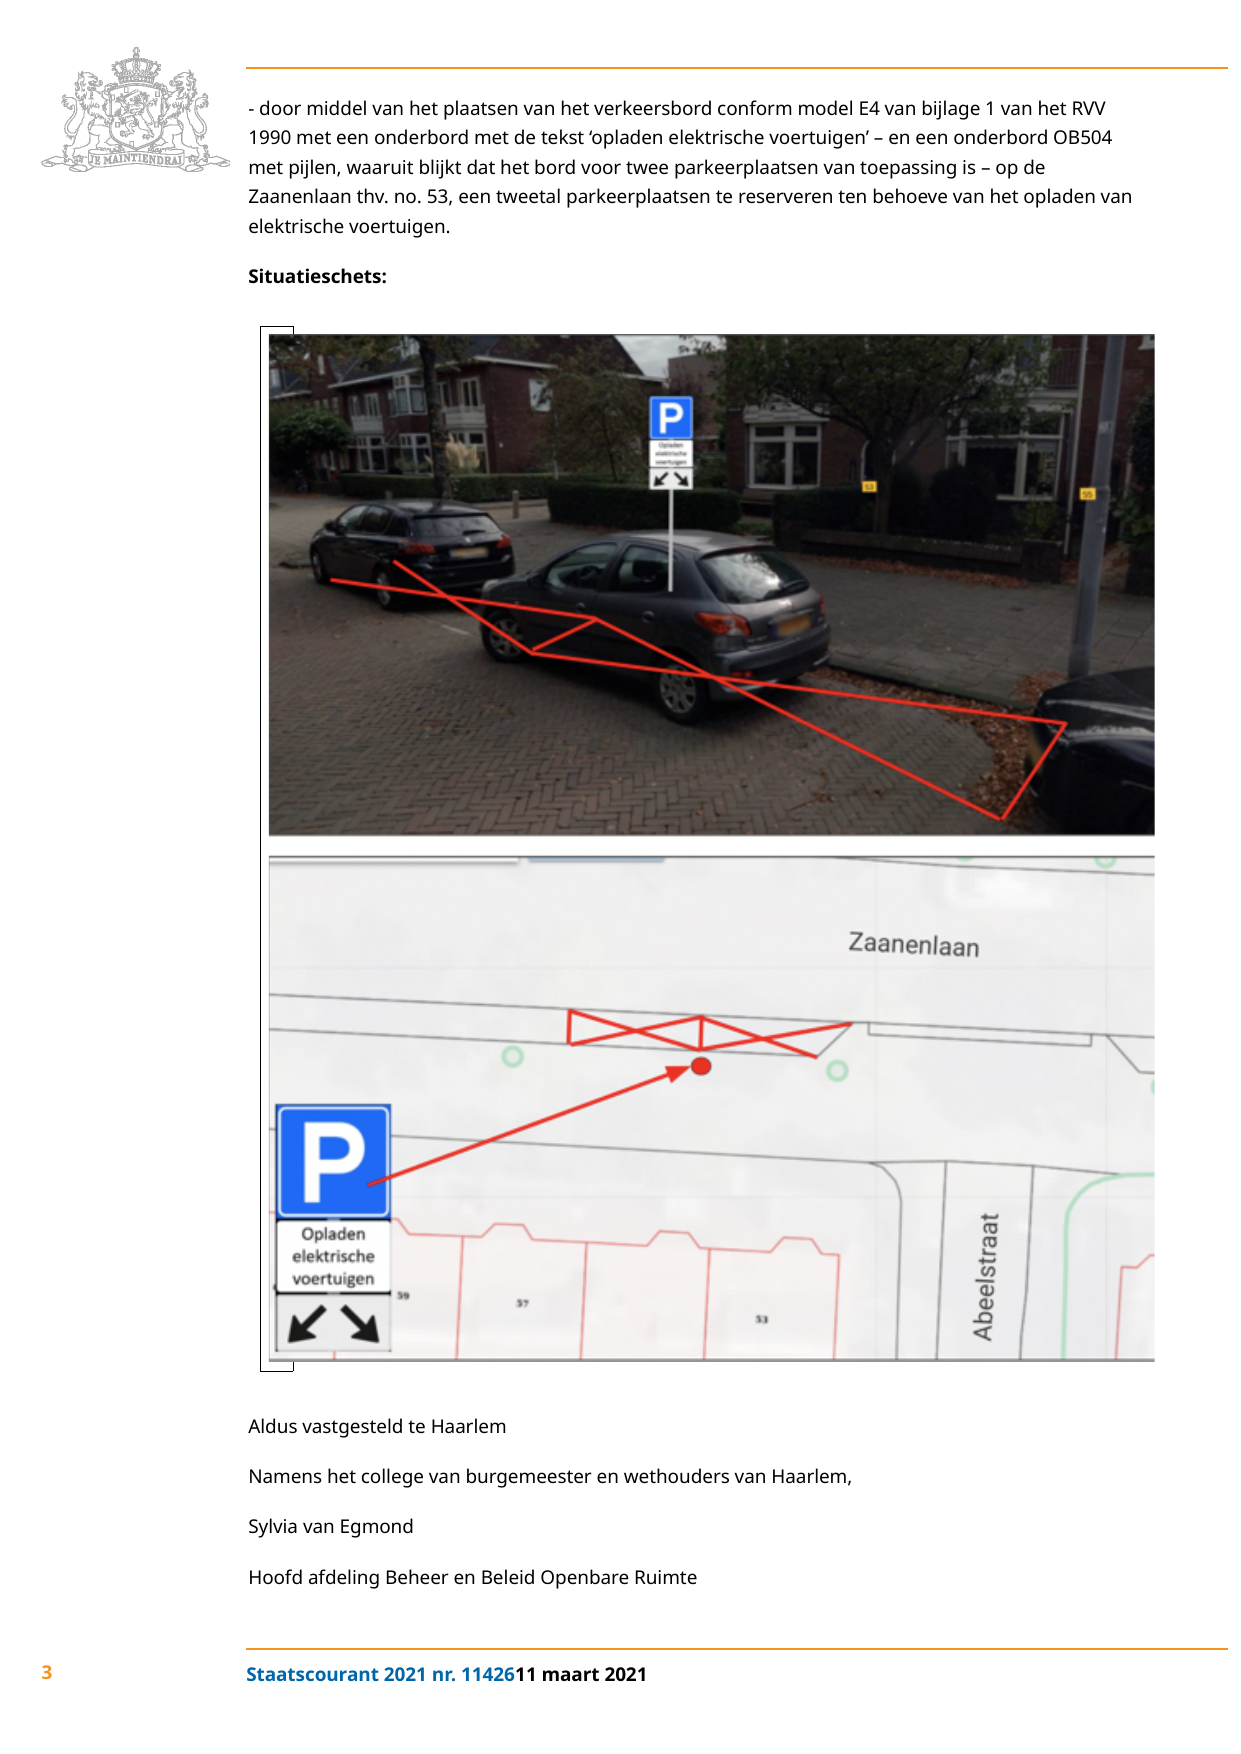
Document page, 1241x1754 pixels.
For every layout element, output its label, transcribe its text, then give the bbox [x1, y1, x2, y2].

text Hoofd afdeling Beheer en Beleid Openbare Ruimte [248, 1564, 1152, 1590]
text Namens het college van burgemeester en wethouders van Haarlem, [248, 1463, 1152, 1489]
text - door middel van het plaatsen van het verkeersbord conform model E4 van bijlage 1 van het RVV 1990 met een onderbord met de tekst ‘opladen elektrische voertuigen’ – en een onderbord OB504 met pijlen, waaruit blijkt dat het bord voor twee parkeerplaatsen van toepassing is – op de Zaanenlaan thv. no. 53, een tweetal parkeerplaatsen te reserveren ten behoeve van het opladen van elektrische voertuigen. [248, 95, 1152, 239]
picture [41, 47, 231, 172]
text Aldus vastgesteld te Haarlem [248, 1413, 1152, 1439]
picture [268, 334, 1155, 1362]
text Situatieschets: [248, 263, 1152, 289]
text Sylvia van Egmond [248, 1514, 1152, 1539]
